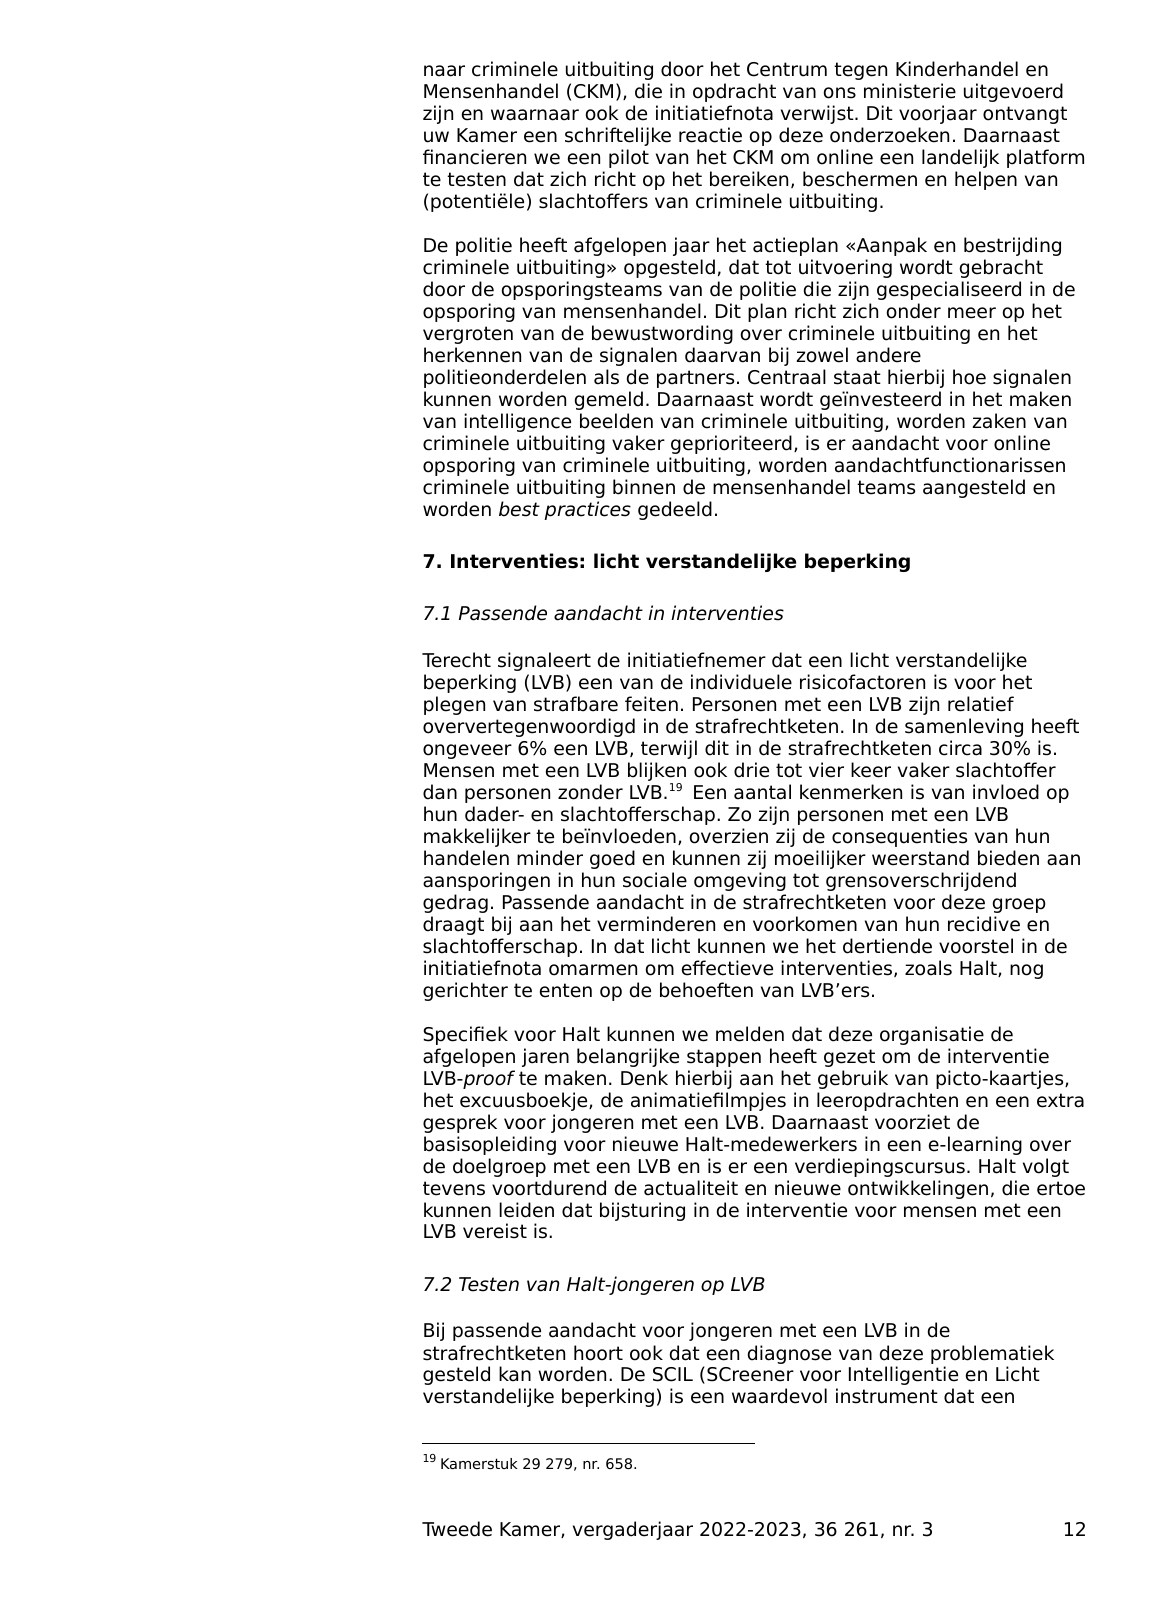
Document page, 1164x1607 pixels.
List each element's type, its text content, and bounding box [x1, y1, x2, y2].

subtitle 7.1 Passende aandacht in interventies [422, 603, 1087, 625]
subtitle 7. Interventies: licht verstandelijke beperking [422, 551, 1087, 573]
text Terecht signaleert de initiatiefnemer dat een licht verstandelijke beperking (LVB) een van de individuele risicofactoren is voor het plegen van strafbare feiten. Personen met een LVB zijn relatief oververtegenwoordigd in de strafrechtketen. In de samenleving heeft ongeveer 6% een LVB, terwijl dit in de strafrechtketen circa 30% is. Mensen met een LVB blijken ook drie tot vier keer vaker slachtoffer dan personen zonder LVB. Een aantal kenmerken is van invloed op hun dader- en slachtofferschap. Zo zijn personen met een LVB makkelijker te beïnvloeden, overzien zij de consequenties van hun handelen minder goed en kunnen zij moeilijker weerstand bieden aan aansporingen in hun sociale omgeving tot grensoverschrijdend gedrag. Passende aandacht in de strafrechtketen voor deze groep draagt bij aan het verminderen en voorkomen van hun recidive en slachtofferschap. In dat licht kunnen we het dertiende voorstel in de initiatiefnota omarmen om effectieve interventies, zoals Halt, nog gerichter te enten op de behoeften van LVB’ers. [422, 650, 1087, 1001]
text Kamerstuk 29 279, nr. 658. [422, 1452, 1087, 1474]
text naar criminele uitbuiting door het Centrum tegen Kinderhandel en Mensenhandel (CKM), die in opdracht van ons ministerie uitgevoerd zijn en waarnaar ook de initiatiefnota verwijst. Dit voorjaar ontvangt uw Kamer een schriftelijke reactie op deze onderzoeken. Daarnaast financieren we een pilot van het CKM om online een landelijk platform te testen dat zich richt op het bereiken, beschermen en helpen van (potentiële) slachtoffers van criminele uitbuiting. [422, 59, 1087, 213]
text Specifiek voor Halt kunnen we melden dat deze organisatie de afgelopen jaren belangrijke stappen heeft gezet om de interventie LVB-proof te maken. Denk hierbij aan het gebruik van picto-kaartjes, het excuusboekje, de animatiefilmpjes in leeropdrachten en een extra gesprek voor jongeren met een LVB. Daarnaast voorziet de basisopleiding voor nieuwe Halt-medewerkers in een e-learning over de doelgroep met een LVB en is er een verdiepingscursus. Halt volgt tevens voortdurend de actualiteit en nieuwe ontwikkelingen, die ertoe kunnen leiden dat bijsturing in de interventie voor mensen met een LVB vereist is. [422, 1024, 1087, 1243]
text De politie heeft afgelopen jaar het actieplan «Aanpak en bestrijding criminele uitbuiting» opgesteld, dat tot uitvoering wordt gebracht door de opsporingsteams van de politie die zijn gespecialiseerd in de opsporing van mensenhandel. Dit plan richt zich onder meer op het vergroten van de bewustwording over criminele uitbuiting en het herkennen van de signalen daarvan bij zowel andere politieonderdelen als de partners. Centraal staat hierbij hoe signalen kunnen worden gemeld. Daarnaast wordt geïnvesteerd in het maken van intelligence beelden van criminele uitbuiting, worden zaken van criminele uitbuiting vaker geprioriteerd, is er aandacht voor online opsporing van criminele uitbuiting, worden aandachtfunctionarissen criminele uitbuiting binnen de mensenhandel teams aangesteld en worden best practices gedeeld. [422, 235, 1087, 521]
text Bij passende aandacht voor jongeren met een LVB in de strafrechtketen hoort ook dat een diagnose van deze problematiek gesteld kan worden. De SCIL (SCreener voor Intelligentie en Licht verstandelijke beperking) is een waardevol instrument dat een [422, 1320, 1087, 1408]
subtitle 7.2 Testen van Halt-jongeren op LVB [422, 1273, 1087, 1295]
